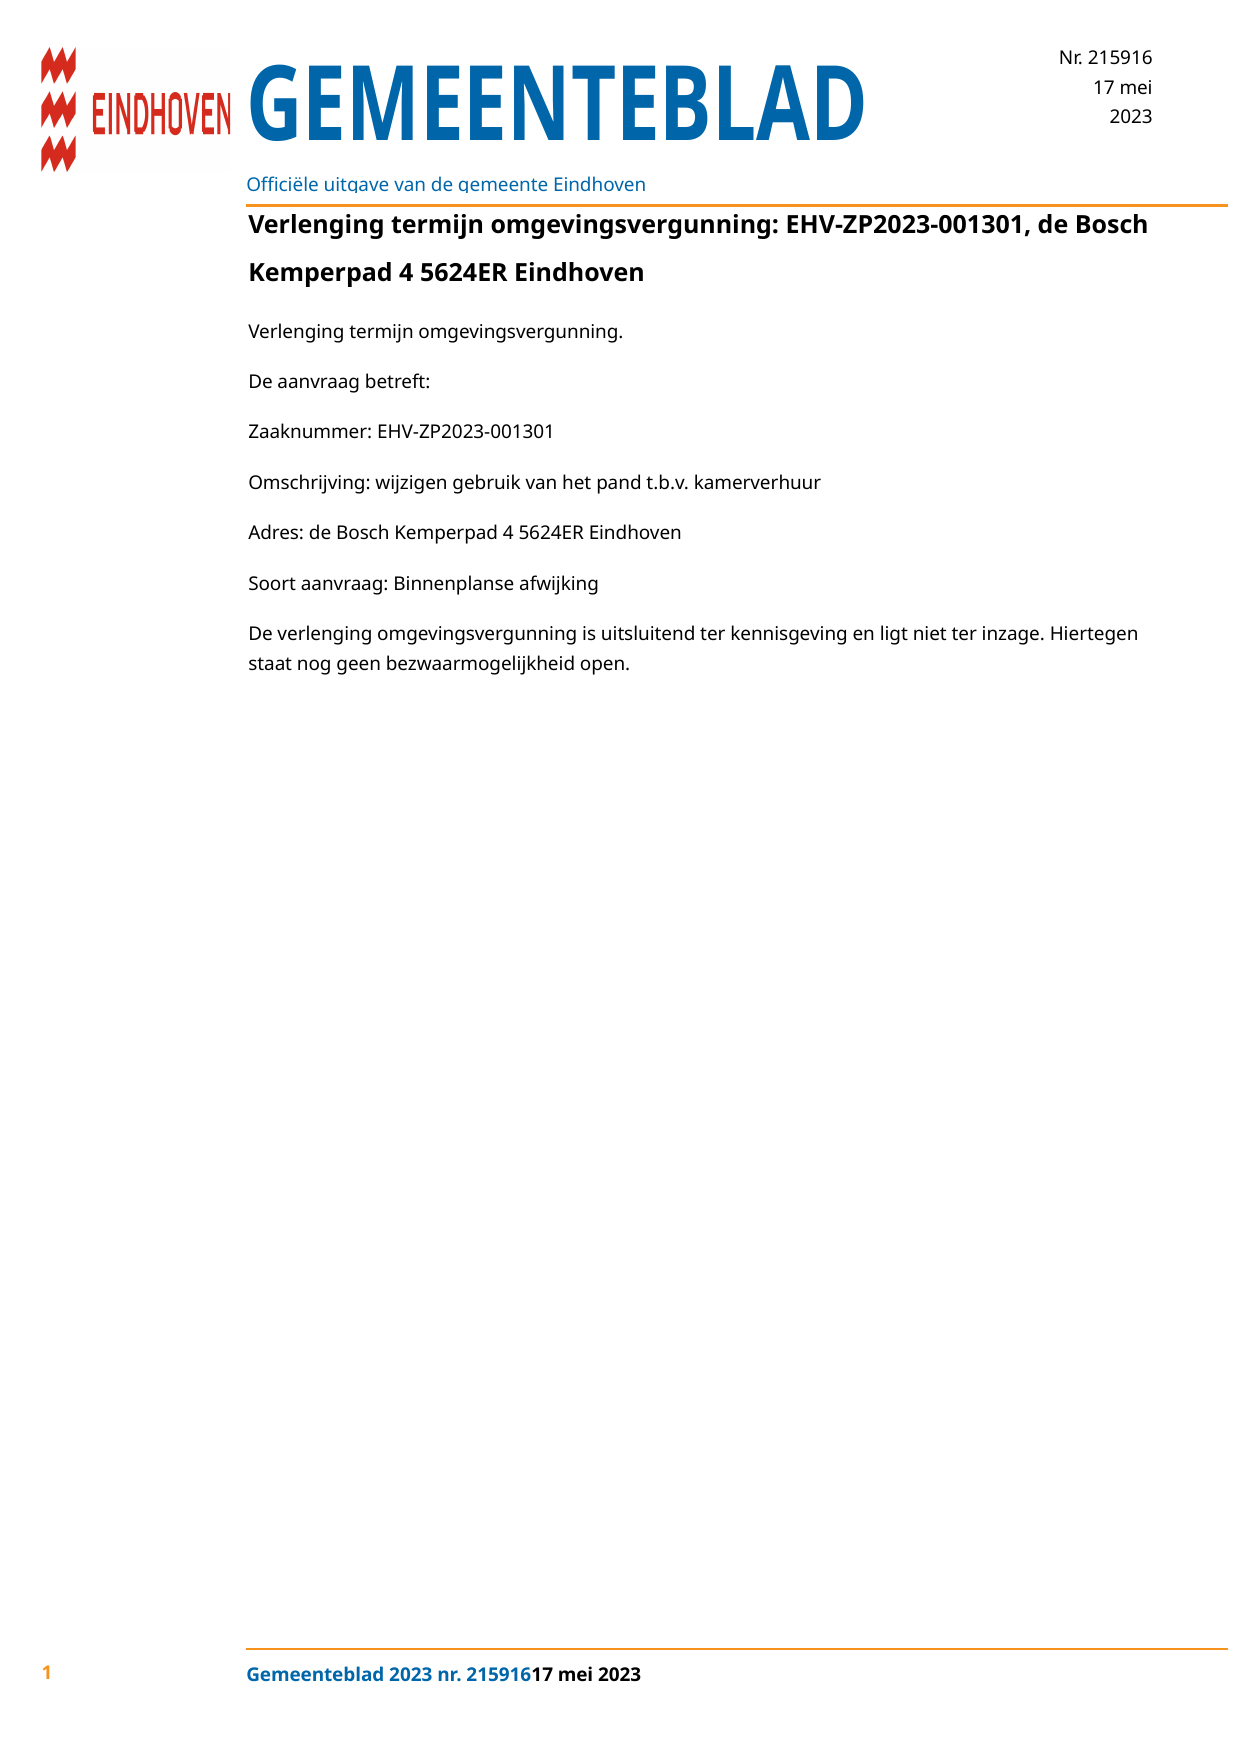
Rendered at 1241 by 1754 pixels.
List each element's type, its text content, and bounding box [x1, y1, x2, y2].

picture [41, 47, 231, 172]
text De aanvraag betreft: [248, 368, 1152, 394]
text Adres: de Bosch Kemperpad 4 5624ER Eindhoven [248, 519, 1152, 545]
text Verlenging termijn omgevingsvergunning: EHV-ZP2023-001301, de Bosch Kemperpad 4 5624ER Eindhoven [248, 207, 1152, 288]
text Omschrijving: wijzigen gebruik van het pand t.b.v. kamerverhuur [248, 469, 1152, 495]
text Zaaknummer: EHV-ZP2023-001301 [248, 419, 1152, 444]
text Verlenging termijn omgevingsvergunning. [248, 318, 1152, 344]
text Soort aanvraag: Binnenplanse afwijking [248, 570, 1152, 596]
text De verlenging omgevingsvergunning is uitsluitend ter kennisgeving en ligt niet ter inzage. Hiertegen staat nog geen bezwaarmogelijkheid open. [248, 620, 1152, 676]
